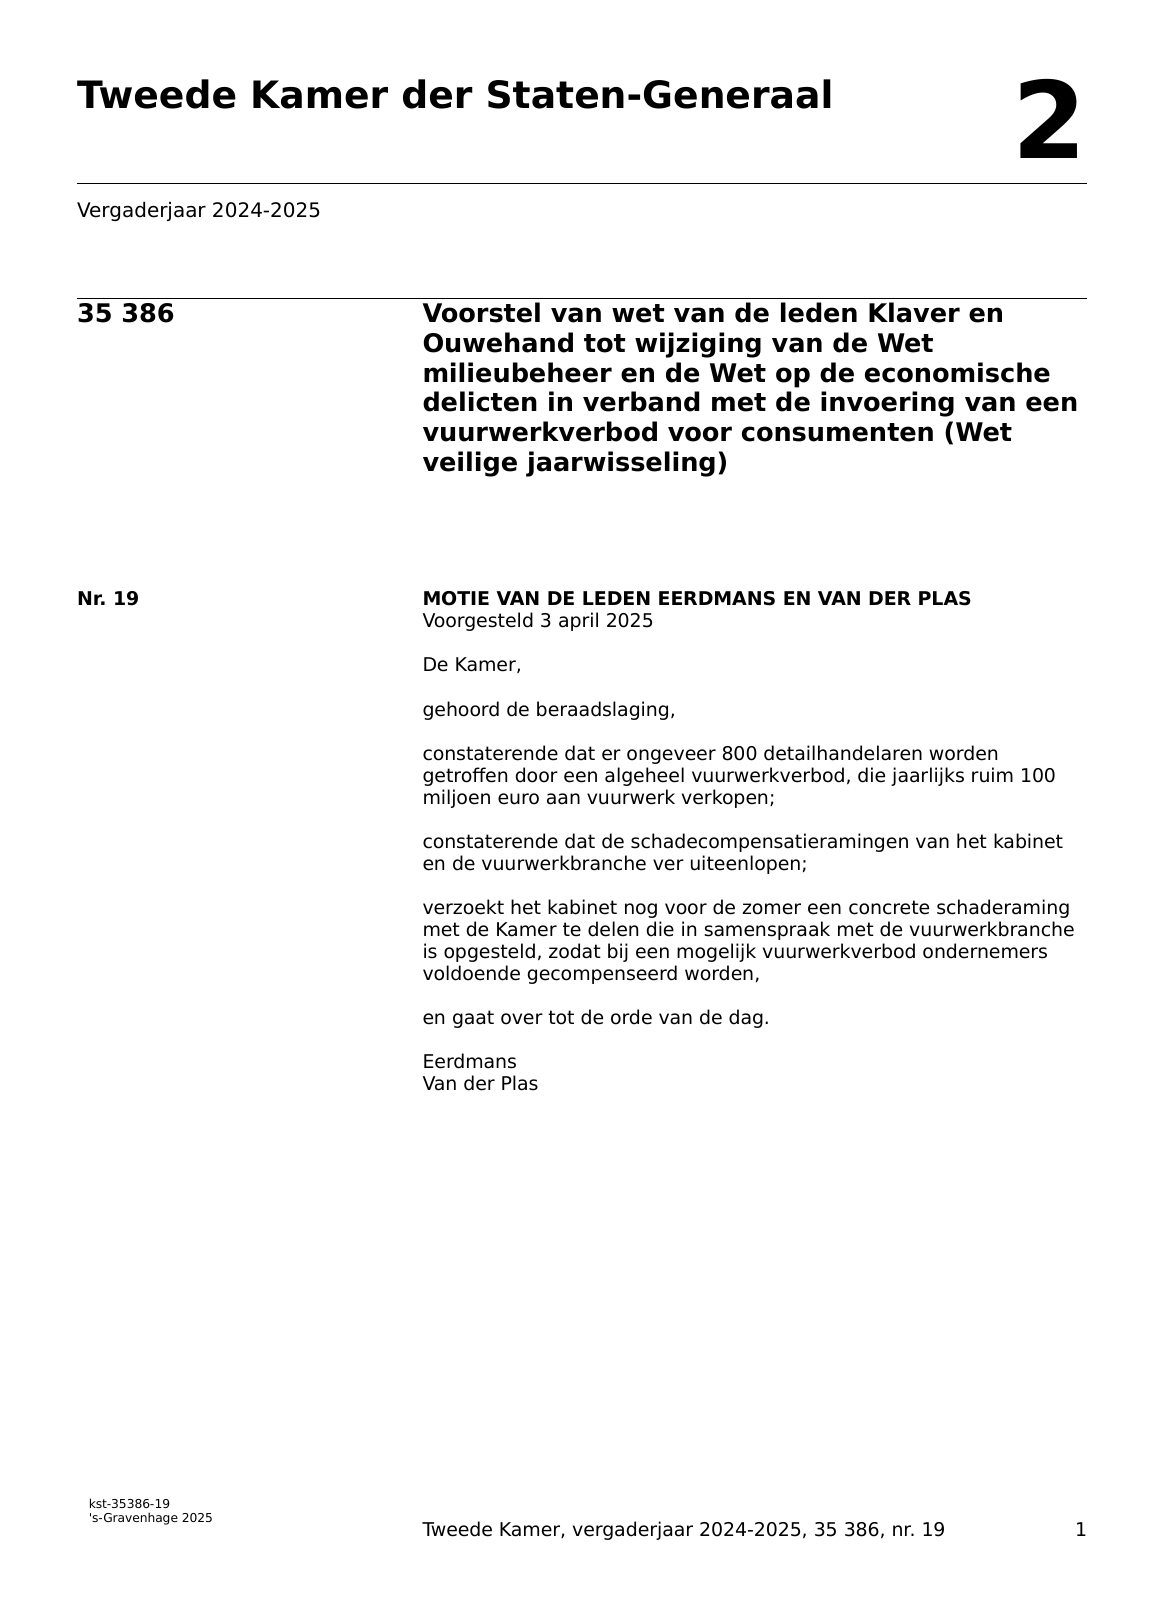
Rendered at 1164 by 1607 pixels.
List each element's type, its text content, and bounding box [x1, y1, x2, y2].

text 's-Gravenhage 2025 [88, 1511, 323, 1525]
table_header 2 [886, 59, 1087, 183]
text kst-35386-19 [88, 1497, 323, 1511]
text gehoord de beraadslaging, [422, 698, 1087, 720]
text verzoekt het kabinet nog voor de zomer een concrete schaderaming met de Kamer te delen die in samenspraak met de vuurwerkbranche is opgesteld, zodat bij een mogelijk vuurwerkverbod ondernemers voldoende gecompenseerd worden, [422, 897, 1087, 985]
text Voorgesteld 3 april 2025 [422, 610, 1087, 632]
text Van der Plas [422, 1073, 1087, 1095]
subtitle Nr. 19 MOTIE VAN DE LEDEN EERDMANS EN VAN DER PLAS [77, 588, 1087, 610]
text constaterende dat er ongeveer 800 detailhandelaren worden getroffen door een algeheel vuurwerkverbod, die jaarlijks ruim 100 miljoen euro aan vuurwerk verkopen; [422, 743, 1087, 808]
text Eerdmans [422, 1051, 1087, 1073]
text constaterende dat de schadecompensatieramingen van het kabinet en de vuurwerkbranche ver uiteenlopen; [422, 831, 1087, 875]
text De Kamer, [422, 654, 1087, 676]
subtitle 35 386 Voorstel van wet van de leden Klaver en Ouwehand tot wijziging van de Wet milieubeheer en de Wet op de economische delicten in verband met de invoering van een vuurwerkverbod voor consumenten (Wet veilige jaarwisseling) [77, 299, 1087, 477]
text en gaat over tot de orde van de dag. [422, 1007, 1087, 1029]
table_header Tweede Kamer der Staten-Generaal [77, 59, 886, 183]
table_cell Vergaderjaar 2024-2025 [77, 184, 1087, 298]
